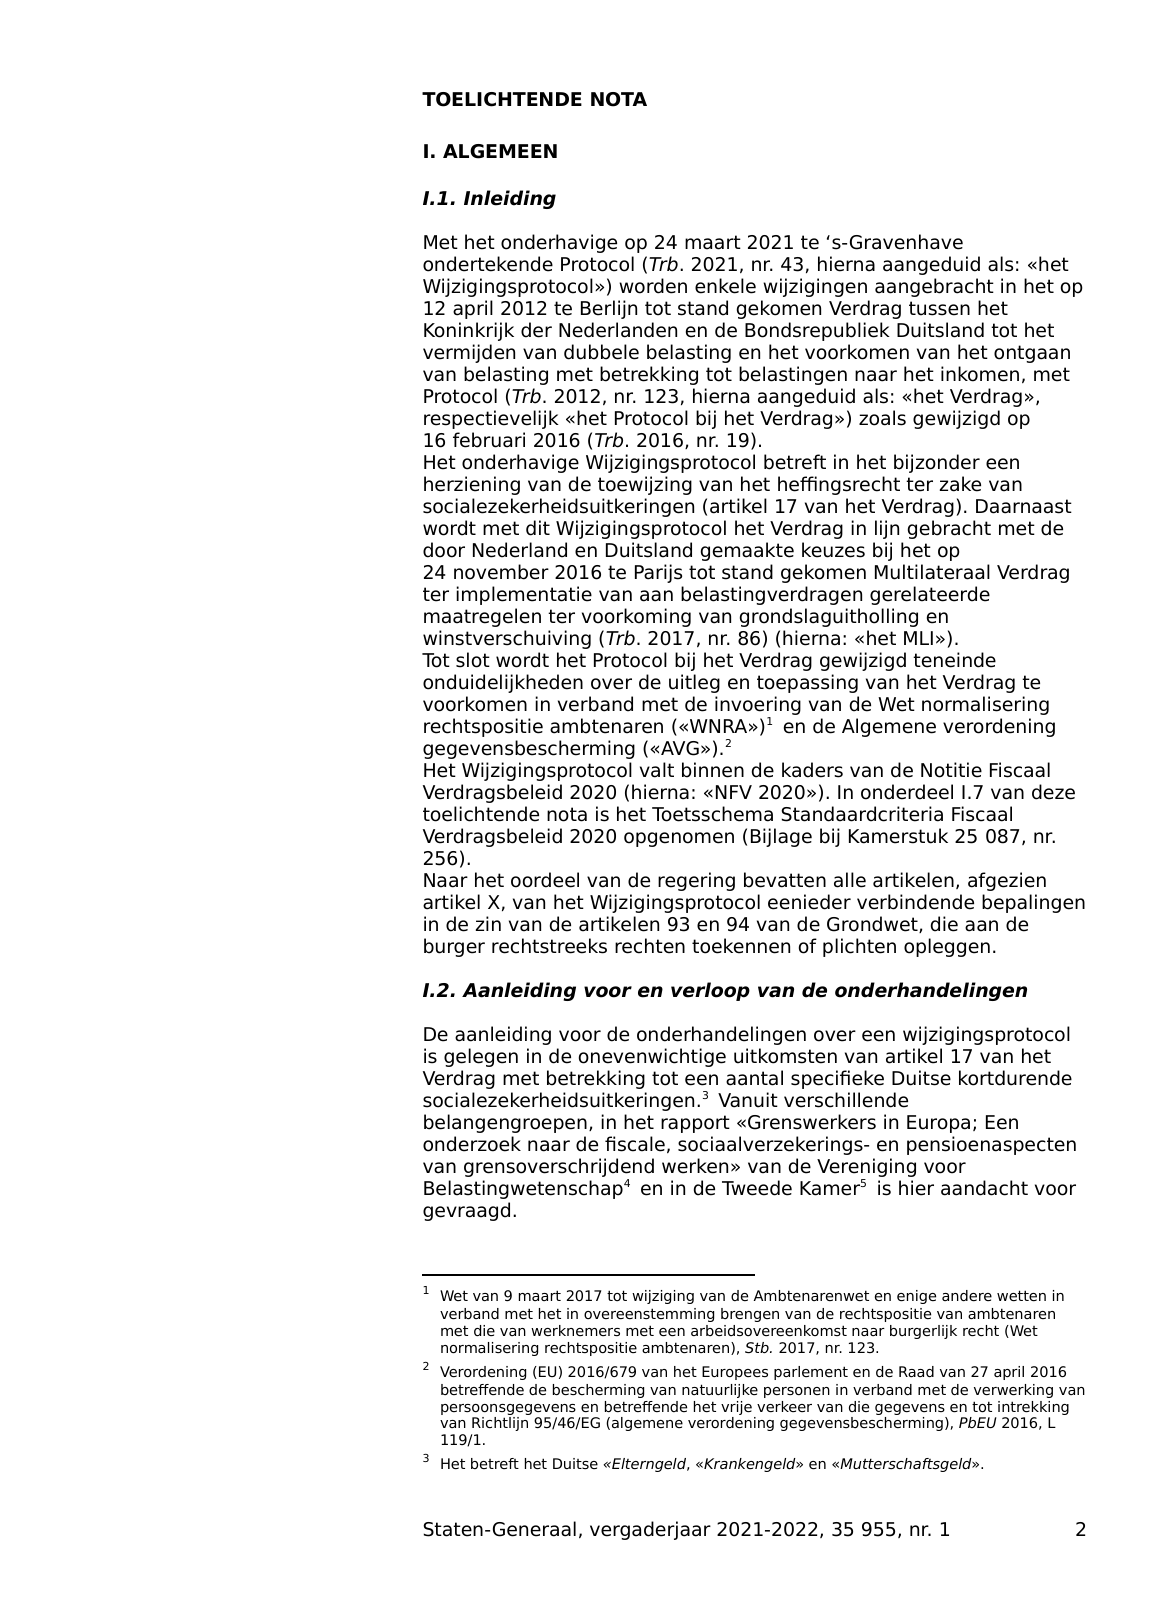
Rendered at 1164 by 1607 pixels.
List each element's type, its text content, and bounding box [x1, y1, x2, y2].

text Het onderhavige Wijzigingsprotocol betreft in het bijzonder een herziening van de toewijzing van het heffingsrecht ter zake van socialezekerheidsuitkeringen (artikel 17 van het Verdrag). Daarnaast wordt met dit Wijzigingsprotocol het Verdrag in lijn gebracht met de door Nederland en Duitsland gemaakte keuzes bij het op 24 november 2016 te Parijs tot stand gekomen Multilateraal Verdrag ter implementatie van aan belastingverdragen gerelateerde maatregelen ter voorkoming van grondslaguitholling en winstverschuiving (Trb. 2017, nr. 86) (hierna: «het MLI»). [422, 452, 1087, 650]
subtitle I.1. Inleiding [422, 188, 1087, 210]
subtitle TOELICHTENDE NOTA [422, 89, 1087, 111]
subtitle I. ALGEMEEN [422, 141, 1087, 163]
text Verordening (EU) 2016/679 van het Europees parlement en de Raad van 27 april 2016 betreffende de bescherming van natuurlijke personen in verband met de verwerking van persoonsgegevens en betreffende het vrije verkeer van die gegevens en tot intrekking van Richtlijn 95/46/EG (algemene verordening gegevensbescherming), PbEU 2016, L 119/1. [422, 1360, 1087, 1449]
subtitle I.2. Aanleiding voor en verloop van de onderhandelingen [422, 980, 1087, 1002]
text Tot slot wordt het Protocol bij het Verdrag gewijzigd teneinde onduidelijkheden over de uitleg en toepassing van het Verdrag te voorkomen in verband met de invoering van de Wet normalisering rechtspositie ambtenaren («WNRA») en de Algemene verordening gegevensbescherming («AVG»). [422, 650, 1087, 760]
text Naar het oordeel van de regering bevatten alle artikelen, afgezien artikel X, van het Wijzigingsprotocol eenieder verbindende bepalingen in de zin van de artikelen 93 en 94 van de Grondwet, die aan de burger rechtstreeks rechten toekennen of plichten opleggen. [422, 869, 1087, 957]
text Het Wijzigingsprotocol valt binnen de kaders van de Notitie Fiscaal Verdragsbeleid 2020 (hierna: «NFV 2020»). In onderdeel I.7 van deze toelichtende nota is het Toetsschema Standaardcriteria Fiscaal Verdragsbeleid 2020 opgenomen (Bijlage bij Kamerstuk 25 087, nr. 256). [422, 760, 1087, 869]
text Het betreft het Duitse «Elterngeld, «Krankengeld» en «Mutterschaftsgeld». [422, 1452, 1087, 1474]
text Wet van 9 maart 2017 tot wijziging van de Ambtenarenwet en enige andere wetten in verband met het in overeenstemming brengen van de rechtspositie van ambtenaren met die van werknemers met een arbeidsovereenkomst naar burgerlijk recht (Wet normalisering rechtspositie ambtenaren), Stb. 2017, nr. 123. [422, 1284, 1087, 1357]
text Met het onderhavige op 24 maart 2021 te ‘s-Gravenhave ondertekende Protocol (Trb. 2021, nr. 43, hierna aangeduid als: «het Wijzigingsprotocol») worden enkele wijzigingen aangebracht in het op 12 april 2012 te Berlijn tot stand gekomen Verdrag tussen het Koninkrijk der Nederlanden en de Bondsrepubliek Duitsland tot het vermijden van dubbele belasting en het voorkomen van het ontgaan van belasting met betrekking tot belastingen naar het inkomen, met Protocol (Trb. 2012, nr. 123, hierna aangeduid als: «het Verdrag», respectievelijk «het Protocol bij het Verdrag») zoals gewijzigd op 16 februari 2016 (Trb. 2016, nr. 19). [422, 232, 1087, 452]
text De aanleiding voor de onderhandelingen over een wijzigingsprotocol is gelegen in de onevenwichtige uitkomsten van artikel 17 van het Verdrag met betrekking tot een aantal specifieke Duitse kortdurende socialezekerheidsuitkeringen. Vanuit verschillende belangengroepen, in het rapport «Grenswerkers in Europa; Een onderzoek naar de fiscale, sociaalverzekerings- en pensioenaspecten van grensoverschrijdend werken» van de Vereniging voor Belastingwetenschap en in de Tweede Kamer is hier aandacht voor gevraagd. [422, 1024, 1087, 1222]
